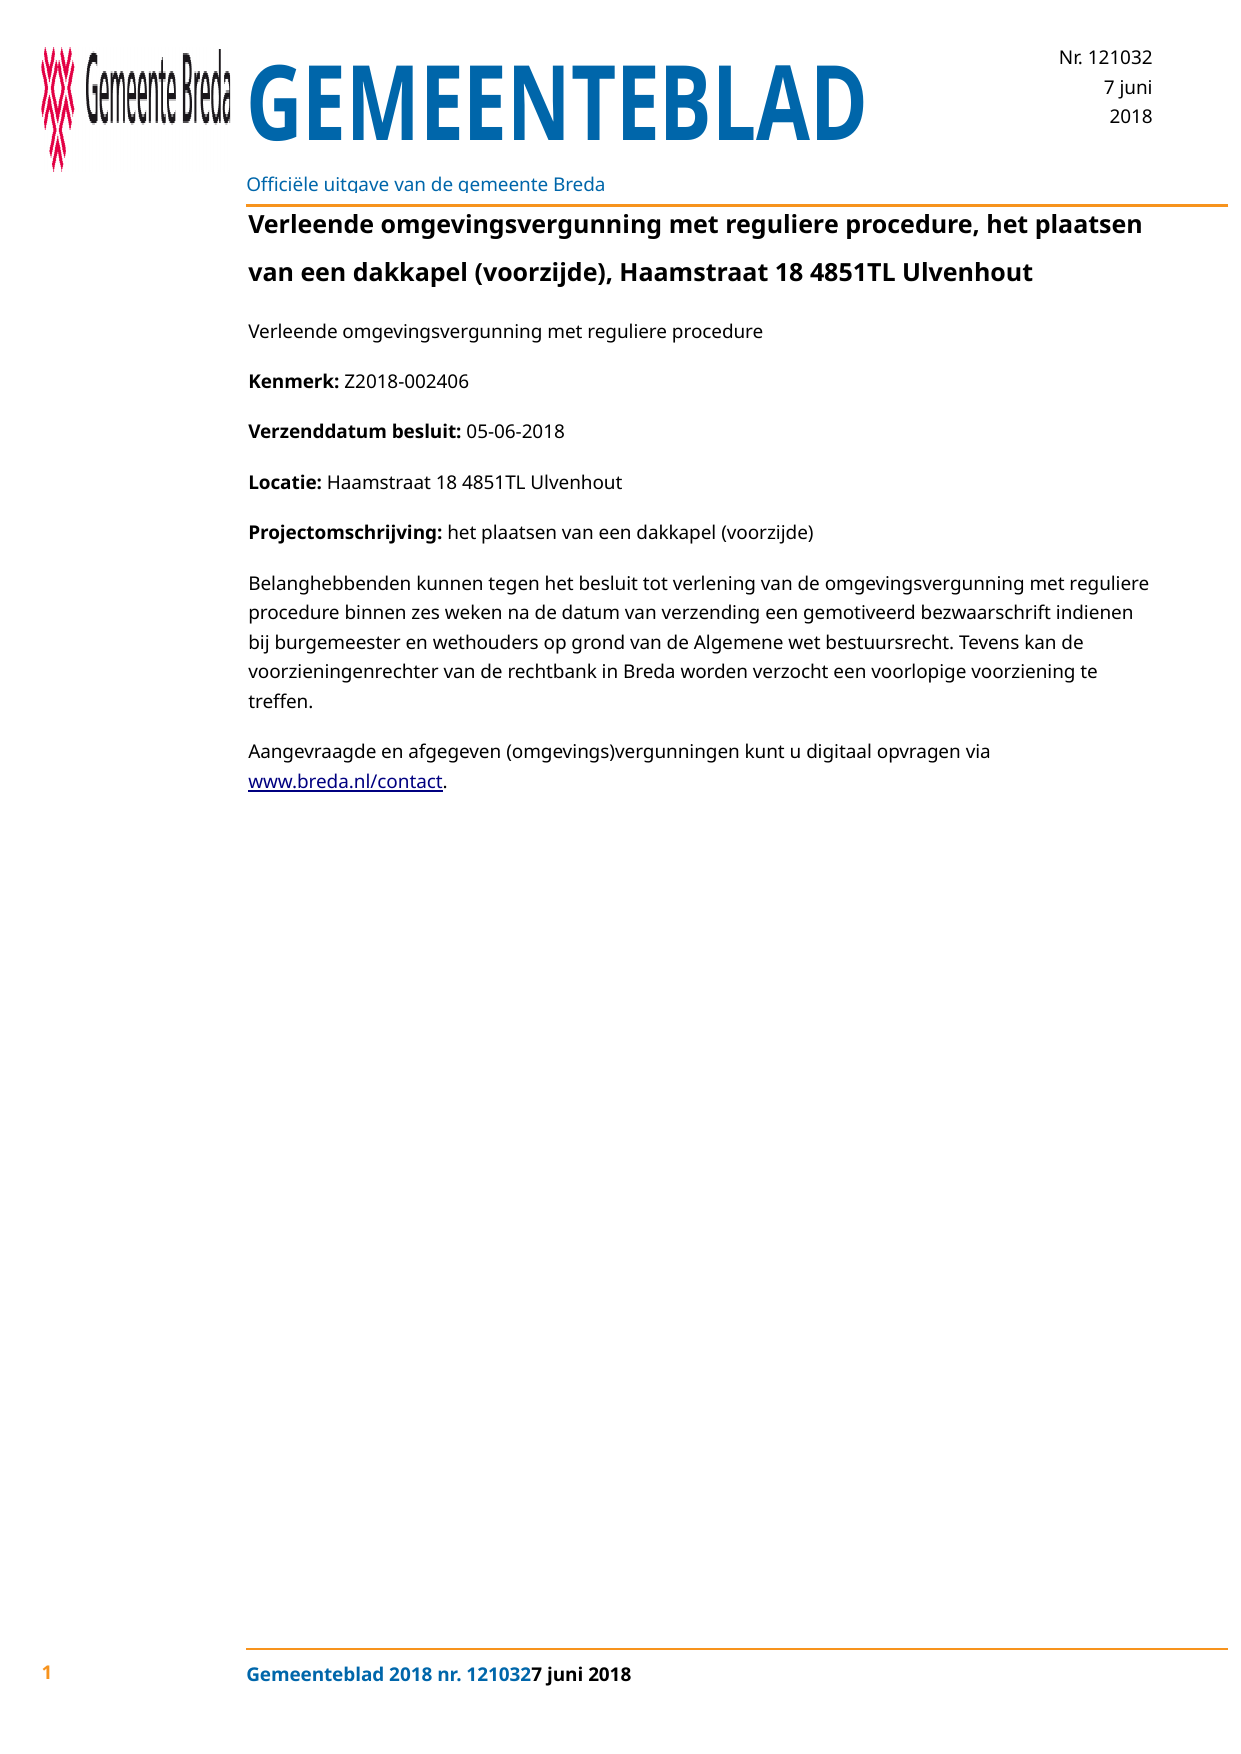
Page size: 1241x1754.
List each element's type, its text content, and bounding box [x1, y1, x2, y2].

text Verzenddatum besluit: 05-06-2018 [248, 419, 1152, 444]
text Verleende omgevingsvergunning met reguliere procedure, het plaatsen van een dakkapel (voorzijde), Haamstraat 18 4851TL Ulvenhout [248, 207, 1152, 288]
text Projectomschrijving: het plaatsen van een dakkapel (voorzijde) [248, 519, 1152, 545]
text Belanghebbenden kunnen tegen het besluit tot verlening van de omgevingsvergunning met reguliere procedure binnen zes weken na de datum van verzending een gemotiveerd bezwaarschrift indienen bij burgemeester en wethouders op grond van de Algemene wet bestuursrecht. Tevens kan de voorzieningenrechter van de rechtbank in Breda worden verzocht een voorlopige voorziening te treffen. [248, 570, 1152, 714]
picture [41, 47, 231, 172]
text Kenmerk: Z2018-002406 [248, 368, 1152, 394]
text Aangevraagde en afgegeven (omgevings)vergunningen kunt u digitaal opvragen via www.breda.nl/contact. [248, 739, 1152, 794]
text Locatie: Haamstraat 18 4851TL Ulvenhout [248, 469, 1152, 495]
text Verleende omgevingsvergunning met reguliere procedure [248, 318, 1152, 344]
